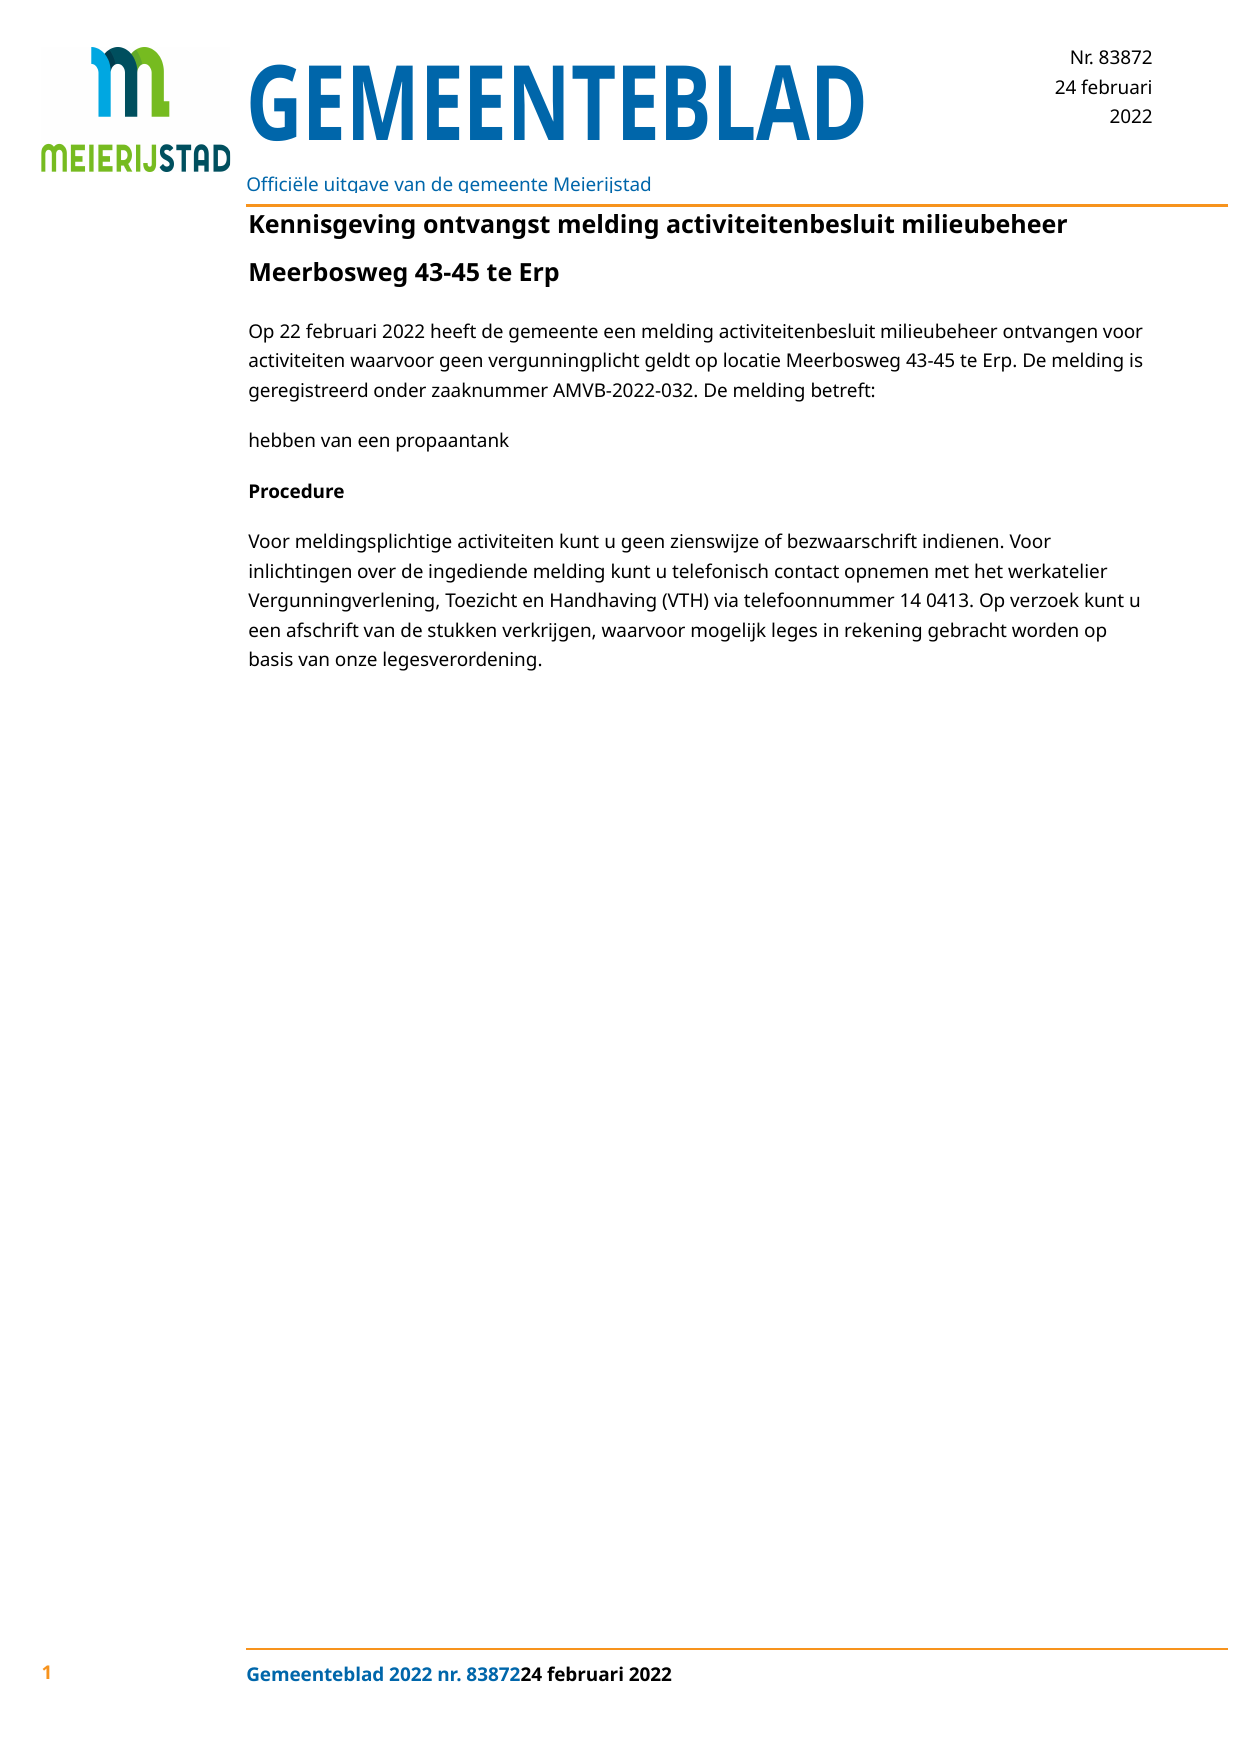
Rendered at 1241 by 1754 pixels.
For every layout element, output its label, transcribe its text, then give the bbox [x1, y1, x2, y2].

text Op 22 februari 2022 heeft de gemeente een melding activiteitenbesluit milieubeheer ontvangen voor activiteiten waarvoor geen vergunningplicht geldt op locatie Meerbosweg 43-45 te Erp. De melding is geregistreerd onder zaaknummer AMVB-2022-032. De melding betreft: [248, 318, 1152, 403]
picture [41, 47, 231, 172]
text Voor meldingsplichtige activiteiten kunt u geen zienswijze of bezwaarschrift indienen. Voor inlichtingen over de ingediende melding kunt u telefonisch contact opnemen met het werkatelier Vergunningverlening, Toezicht en Handhaving (VTH) via telefoonnummer 14 0413. Op verzoek kunt u een afschrift van de stukken verkrijgen, waarvoor mogelijk leges in rekening gebracht worden op basis van onze legesverordening. [248, 528, 1152, 672]
text Procedure [248, 478, 1152, 504]
text hebben van een propaantank [248, 427, 1152, 453]
text Kennisgeving ontvangst melding activiteitenbesluit milieubeheer Meerbosweg 43-45 te Erp [248, 207, 1152, 288]
